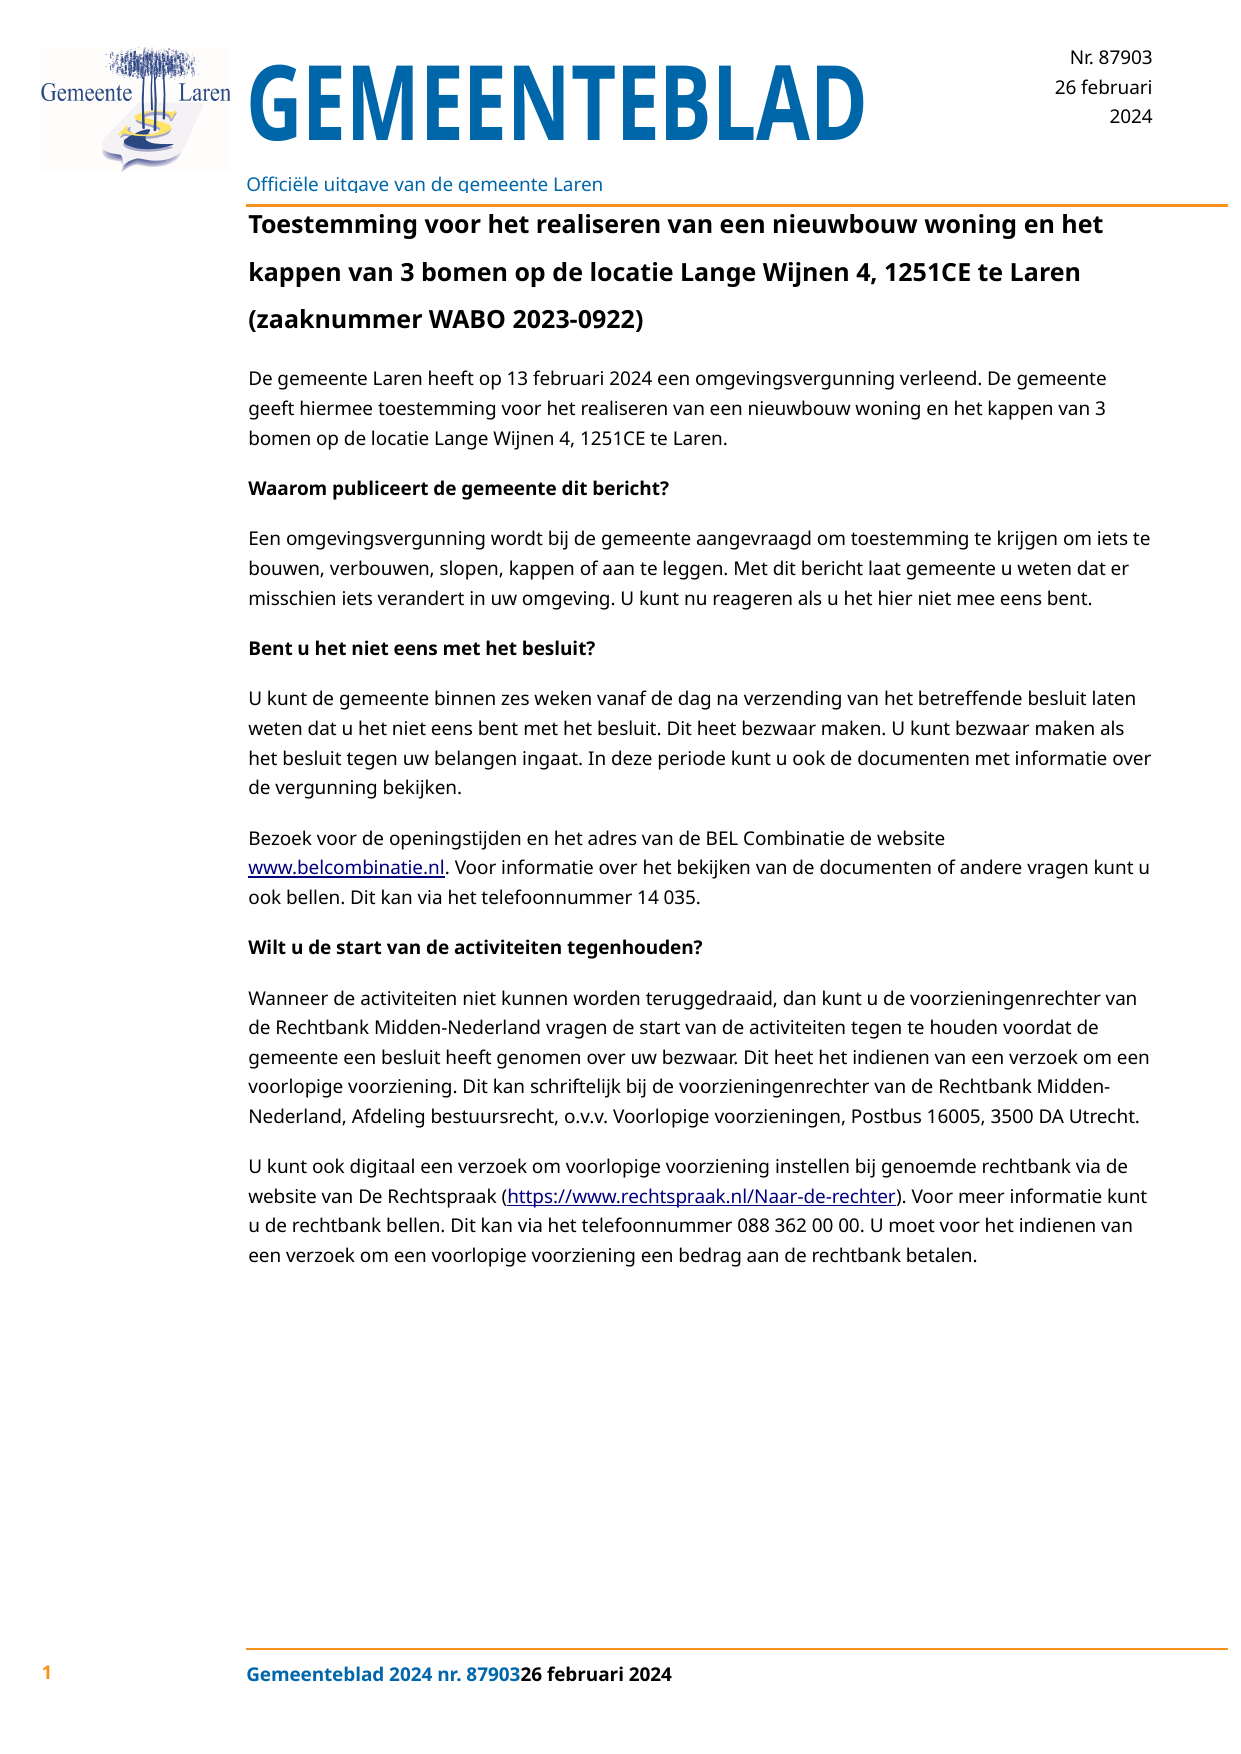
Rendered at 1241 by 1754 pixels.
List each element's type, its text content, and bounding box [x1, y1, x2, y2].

text Een omgevingsvergunning wordt bij de gemeente aangevraagd om toestemming te krijgen om iets te bouwen, verbouwen, slopen, kappen of aan te leggen. Met dit bericht laat gemeente u weten dat er misschien iets verandert in uw omgeving. U kunt nu reageren als u het hier niet mee eens bent. [248, 526, 1152, 610]
text De gemeente Laren heeft op 13 februari 2024 een omgevingsvergunning verleend. De gemeente geeft hiermee toestemming voor het realiseren van een nieuwbouw woning en het kappen van 3 bomen op de locatie Lange Wijnen 4, 1251CE te Laren. [248, 366, 1152, 450]
text Waarom publiceert de gemeente dit bericht? [248, 475, 1152, 501]
text U kunt de gemeente binnen zes weken vanaf de dag na verzending van het betreffende besluit laten weten dat u het niet eens bent met het besluit. Dit heet bezwaar maken. U kunt bezwaar maken als het besluit tegen uw belangen ingaat. In deze periode kunt u ook de documenten met informatie over de vergunning bekijken. [248, 686, 1152, 800]
text Toestemming voor het realiseren van een nieuwbouw woning en het kappen van 3 bomen op de locatie Lange Wijnen 4, 1251CE te Laren (zaaknummer WABO 2023-0922) [248, 207, 1152, 336]
text Wilt u de start van de activiteiten tegenhouden? [248, 934, 1152, 960]
text Bent u het niet eens met het besluit? [248, 635, 1152, 661]
picture [41, 47, 231, 172]
text U kunt ook digitaal een verzoek om voorlopige voorziening instellen bij genoemde rechtbank via de website van De Rechtspraak (https://www.rechtspraak.nl/Naar-de-rechter). Voor meer informatie kunt u de rechtbank bellen. Dit kan via het telefoonnummer 088 362 00 00. U moet voor het indienen van een verzoek om een voorlopige voorziening een bedrag aan de rechtbank betalen. [248, 1153, 1152, 1268]
text Bezoek voor de openingstijden en het adres van de BEL Combinatie de website www.belcombinatie.nl. Voor informatie over het bekijken van de documenten of andere vragen kunt u ook bellen. Dit kan via het telefoonnummer 14 035. [248, 825, 1152, 909]
text Wanneer de activiteiten niet kunnen worden teruggedraaid, dan kunt u de voorzieningenrechter van de Rechtbank Midden-Nederland vragen de start van de activiteiten tegen te houden voordat de gemeente een besluit heeft genomen over uw bezwaar. Dit heet het indienen van een verzoek om een voorlopige voorziening. Dit kan schriftelijk bij de voorzieningenrechter van de Rechtbank Midden-Nederland, Afdeling bestuursrecht, o.v.v. Voorlopige voorzieningen, Postbus 16005, 3500 DA Utrecht. [248, 985, 1152, 1129]
